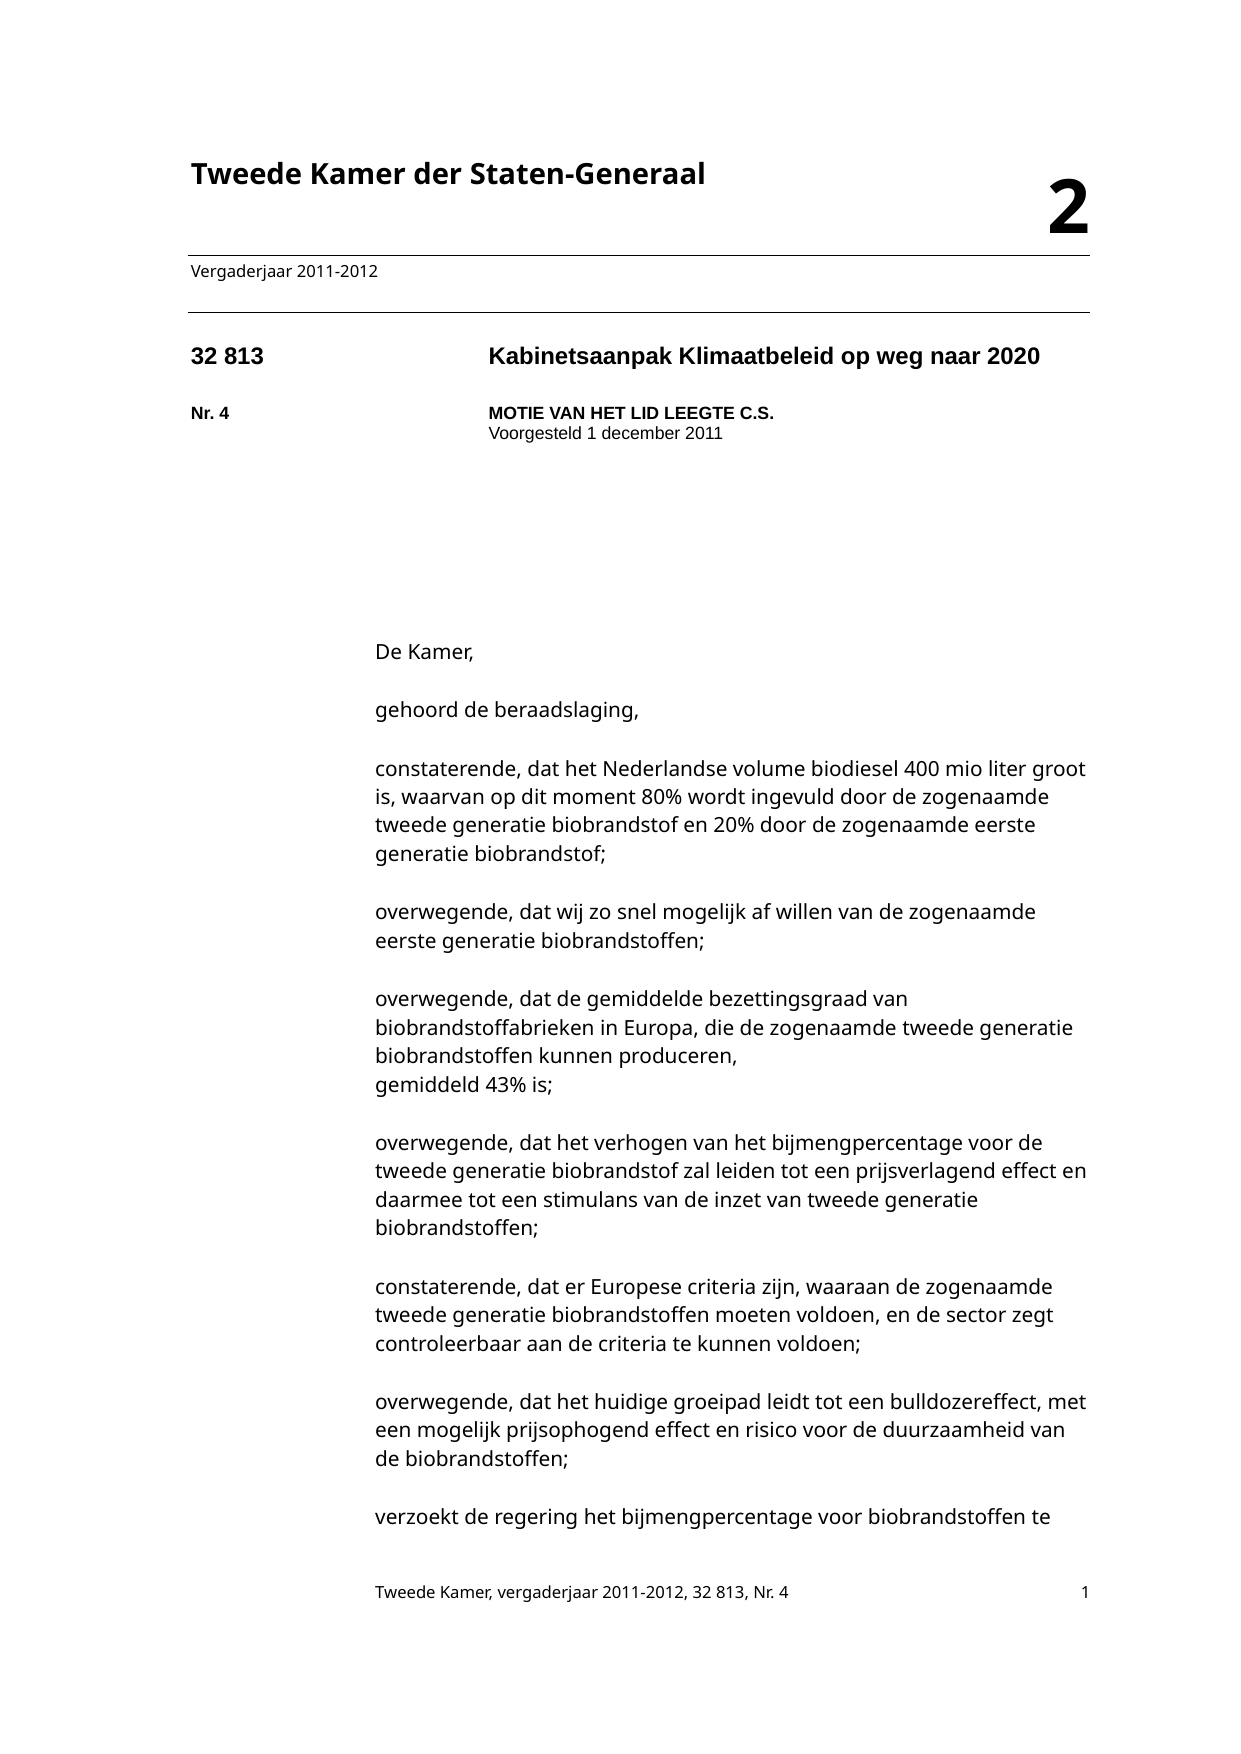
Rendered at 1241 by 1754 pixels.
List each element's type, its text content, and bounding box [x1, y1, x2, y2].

text overwegende, dat het verhogen van het bijmengpercentage voor de tweede generatie biobrandstof zal leiden tot een prijsverlagend effect en daarmee tot een stimulans van de inzet van tweede generatie biobrandstoffen; [375, 1128, 1090, 1242]
text overwegende, dat het huidige groeipad leidt tot een bulldozereffect, met een mogelijk prijsophogend effect en risico voor de duurzaamheid van de biobrandstoffen; [375, 1387, 1090, 1472]
text gemiddeld 43% is; [375, 1070, 1090, 1098]
text verzoekt de regering het bijmengpercentage voor biobrandstoffen te [375, 1502, 1090, 1531]
table_cell Vergaderjaar 2011-2012 [188, 256, 485, 312]
table_cell Nr. 4 [188, 399, 485, 518]
text overwegende, dat wij zo snel mogelijk af willen van de zogenaamde eerste generatie biobrandstoffen; [375, 897, 1090, 954]
text De Kamer, [375, 637, 1090, 665]
table_cell [485, 313, 1090, 339]
text constaterende, dat er Europese criteria zijn, waaraan de zogenaamde tweede generatie biobrandstoffen moeten voldoen, en de sector zegt controleerbaar aan de criteria te kunnen voldoen; [375, 1272, 1090, 1357]
table_header Tweede Kamer der Staten-Generaal [188, 150, 909, 255]
text overwegende, dat de gemiddelde bezettingsgraad van biobrandstoffabrieken in Europa, die de zogenaamde tweede generatie biobrandstoffen kunnen produceren, [375, 984, 1090, 1070]
table_cell MOTIE VAN HET LID LEEGTE C.S. Voorgesteld 1 december 2011 [485, 399, 1090, 518]
text gehoord de beraadslaging, [375, 695, 1090, 724]
text constaterende, dat het Nederlandse volume biodiesel 400 mio liter groot is, waarvan op dit moment 80% wordt ingevuld door de zogenaamde tweede generatie biobrandstof en 20% door de zogenaamde eerste generatie biobrandstof; [375, 754, 1090, 867]
table_header 2 [910, 150, 1090, 255]
table_cell Kabinetsaanpak Klimaatbeleid op weg naar 2020 [485, 339, 1090, 399]
table_cell 32 813 [188, 339, 485, 399]
table_cell [485, 256, 1090, 312]
table_cell [188, 313, 485, 339]
